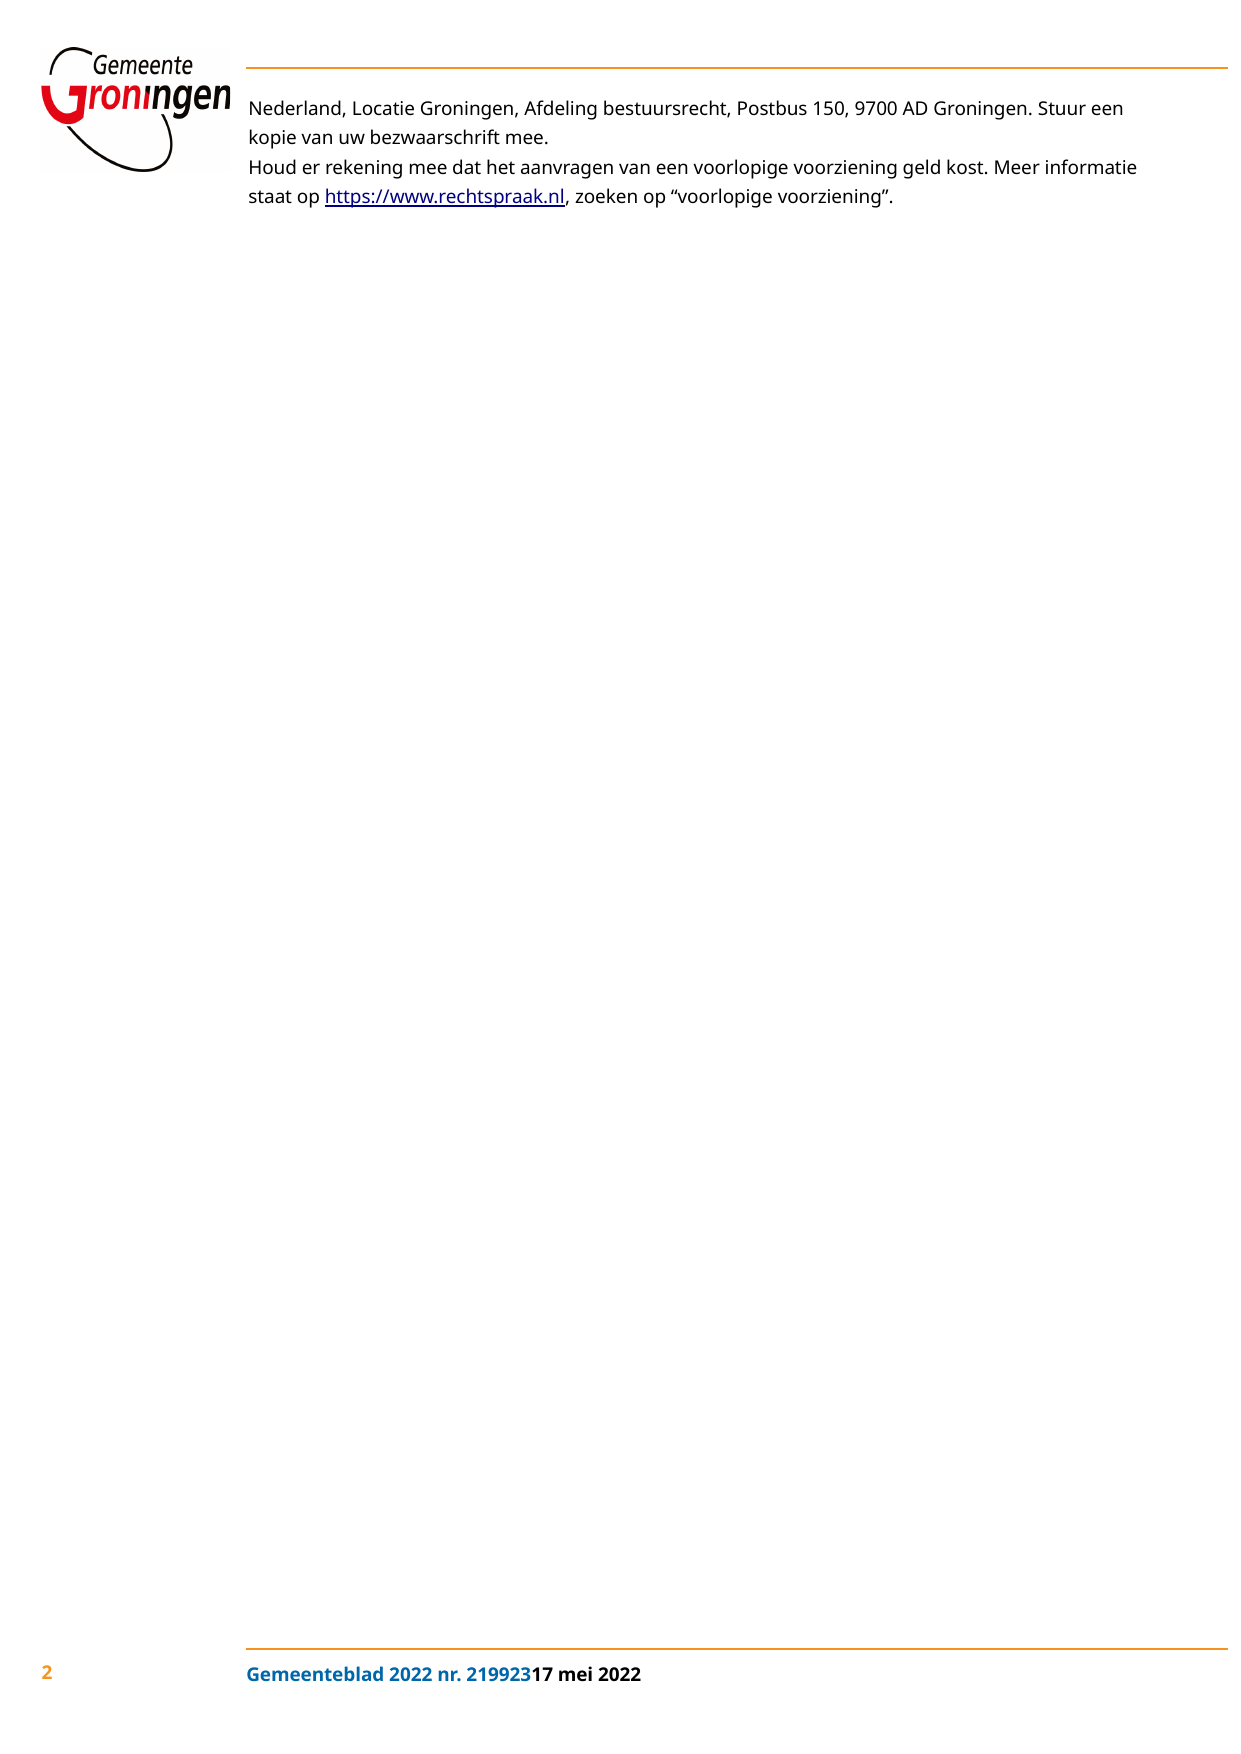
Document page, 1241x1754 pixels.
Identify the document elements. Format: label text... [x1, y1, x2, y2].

text Houd er rekening mee dat het aanvragen van een voorlopige voorziening geld kost. Meer informatie staat op https://www.rechtspraak.nl, zoeken op “voorlopige voorziening”. [248, 154, 1152, 209]
text Nederland, Locatie Groningen, Afdeling bestuursrecht, Postbus 150, 9700 AD Groningen. Stuur een kopie van uw bezwaarschrift mee. [248, 95, 1152, 150]
picture [41, 47, 231, 172]
